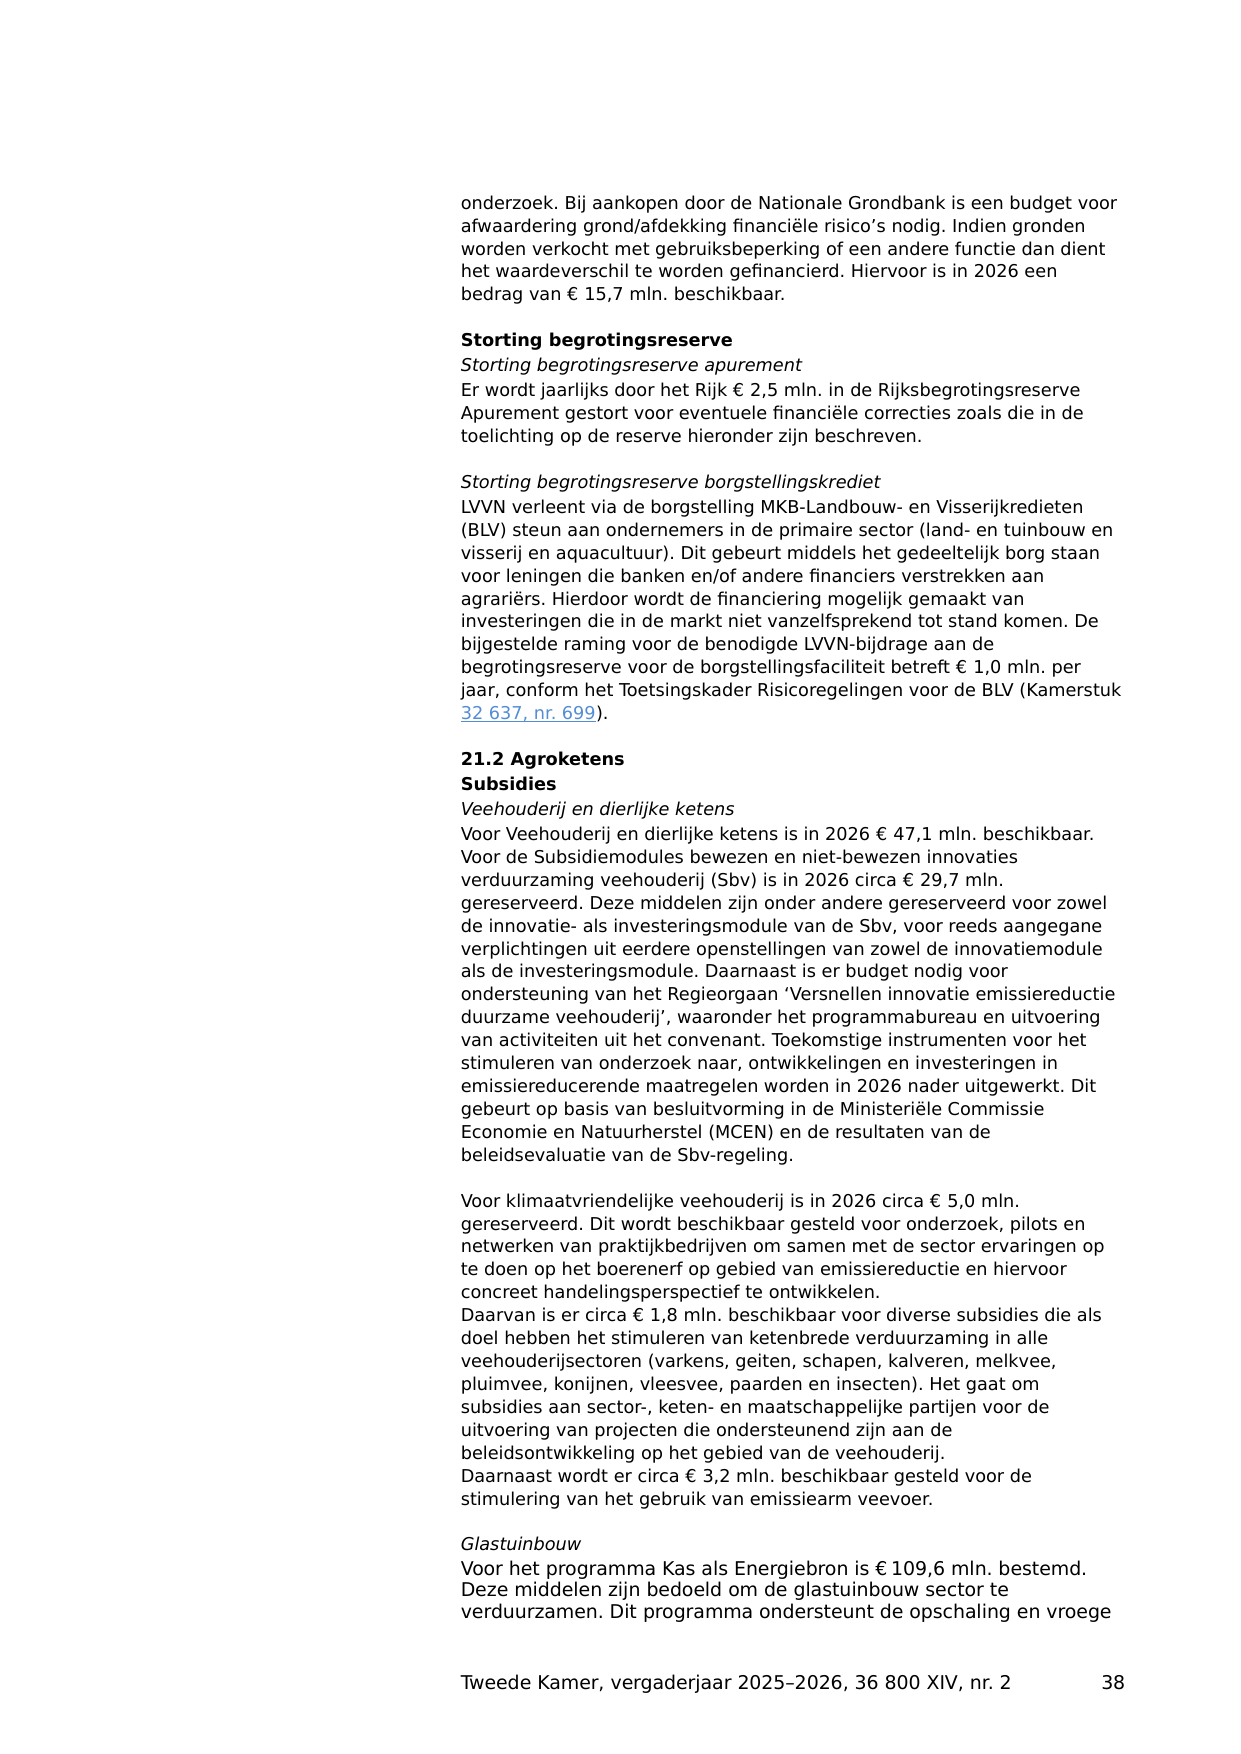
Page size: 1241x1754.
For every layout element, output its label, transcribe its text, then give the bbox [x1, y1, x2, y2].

text Veehouderij en dierlijke ketens [461, 797, 1125, 820]
text Voor het programma Kas als Energiebron is € 109,6 mln. bestemd. Deze middelen zijn bedoeld om de glastuinbouw sector te verduurzamen. Dit programma ondersteunt de opschaling en vroege [461, 1557, 1125, 1623]
text Er wordt jaarlijks door het Rijk € 2,5 mln. in de Rijksbegrotingsreserve Apurement gestort voor eventuele financiële correcties zoals die in de toelichting op de reserve hieronder zijn beschreven. [461, 378, 1125, 447]
text Voor Veehouderij en dierlijke ketens is in 2026 € 47,1 mln. beschikbaar. Voor de Subsidiemodules bewezen en niet-bewezen innovaties verduurzaming veehouderij (Sbv) is in 2026 circa € 29,7 mln. gereserveerd. Deze middelen zijn onder andere gereserveerd voor zowel de innovatie- als investeringsmodule van de Sbv, voor reeds aangegane verplichtingen uit eerdere openstellingen van zowel de innovatiemodule als de investeringsmodule. Daarnaast is er budget nodig voor ondersteuning van het Regieorgaan ‘Versnellen innovatie emissiereductie duurzame veehouderij’, waaronder het programmabureau en uitvoering van activiteiten uit het convenant. Toekomstige instrumenten voor het stimuleren van onderzoek naar, ontwikkelingen en investeringen in emissiereducerende maatregelen worden in 2026 nader uitgewerkt. Dit gebeurt op basis van besluitvorming in de Ministeriële Commissie Economie en Natuurherstel (MCEN) en de resultaten van de beleidsevaluatie van de Sbv-regeling. [461, 822, 1125, 1166]
text Glastuinbouw [461, 1532, 1125, 1555]
text Subsidies [461, 772, 1125, 795]
text LVVN verleent via de borgstelling MKB-Landbouw- en Visserijkredieten (BLV) steun aan ondernemers in de primaire sector (land- en tuinbouw en visserij en aquacultuur). Dit gebeurt middels het gedeeltelijk borg staan voor leningen die banken en/of andere financiers verstrekken aan agrariërs. Hierdoor wordt de financiering mogelijk gemaakt van investeringen die in de markt niet vanzelfsprekend tot stand komen. De bijgestelde raming voor de benodigde LVVN-bijdrage aan de begrotingsreserve voor de borgstellingsfaciliteit betreft € 1,0 mln. per jaar, conform het Toetsingskader Risicoregelingen voor de BLV (Kamerstuk 32 637, nr. 699). [461, 495, 1125, 724]
text Storting begrotingsreserve [461, 328, 1125, 351]
text 21.2 Agroketens [461, 747, 1125, 770]
text Voor klimaatvriendelĳke veehouderĳ is in 2026 circa € 5,0 mln. gereserveerd. Dit wordt beschikbaar gesteld voor onderzoek, pilots en netwerken van praktijkbedrijven om samen met de sector ervaringen op te doen op het boerenerf op gebied van emissiereductie en hiervoor concreet handelingsperspectief te ontwikkelen. Daarvan is er circa € 1,8 mln. beschikbaar voor diverse subsidies die als doel hebben het stimuleren van ketenbrede verduurzaming in alle veehouderijsectoren (varkens, geiten, schapen, kalveren, melkvee, pluimvee, konĳnen, vleesvee, paarden en insecten). Het gaat om subsidies aan sector-, keten- en maatschappelijke partijen voor de uitvoering van projecten die ondersteunend zijn aan de beleidsontwikkeling op het gebied van de veehouderij. Daarnaast wordt er circa € 3,2 mln. beschikbaar gesteld voor de stimulering van het gebruik van emissiearm veevoer. [461, 1189, 1125, 1509]
text Storting begrotingsreserve apurement [461, 353, 1125, 376]
text onderzoek. Bij aankopen door de Nationale Grondbank is een budget voor afwaardering grond/afdekking financiële risico’s nodig. Indien gronden worden verkocht met gebruiksbeperking of een andere functie dan dient het waardeverschil te worden gefinancierd. Hiervoor is in 2026 een bedrag van € 15,7 mln. beschikbaar. [461, 191, 1125, 305]
text Storting begrotingsreserve borgstellingskrediet [461, 470, 1125, 493]
